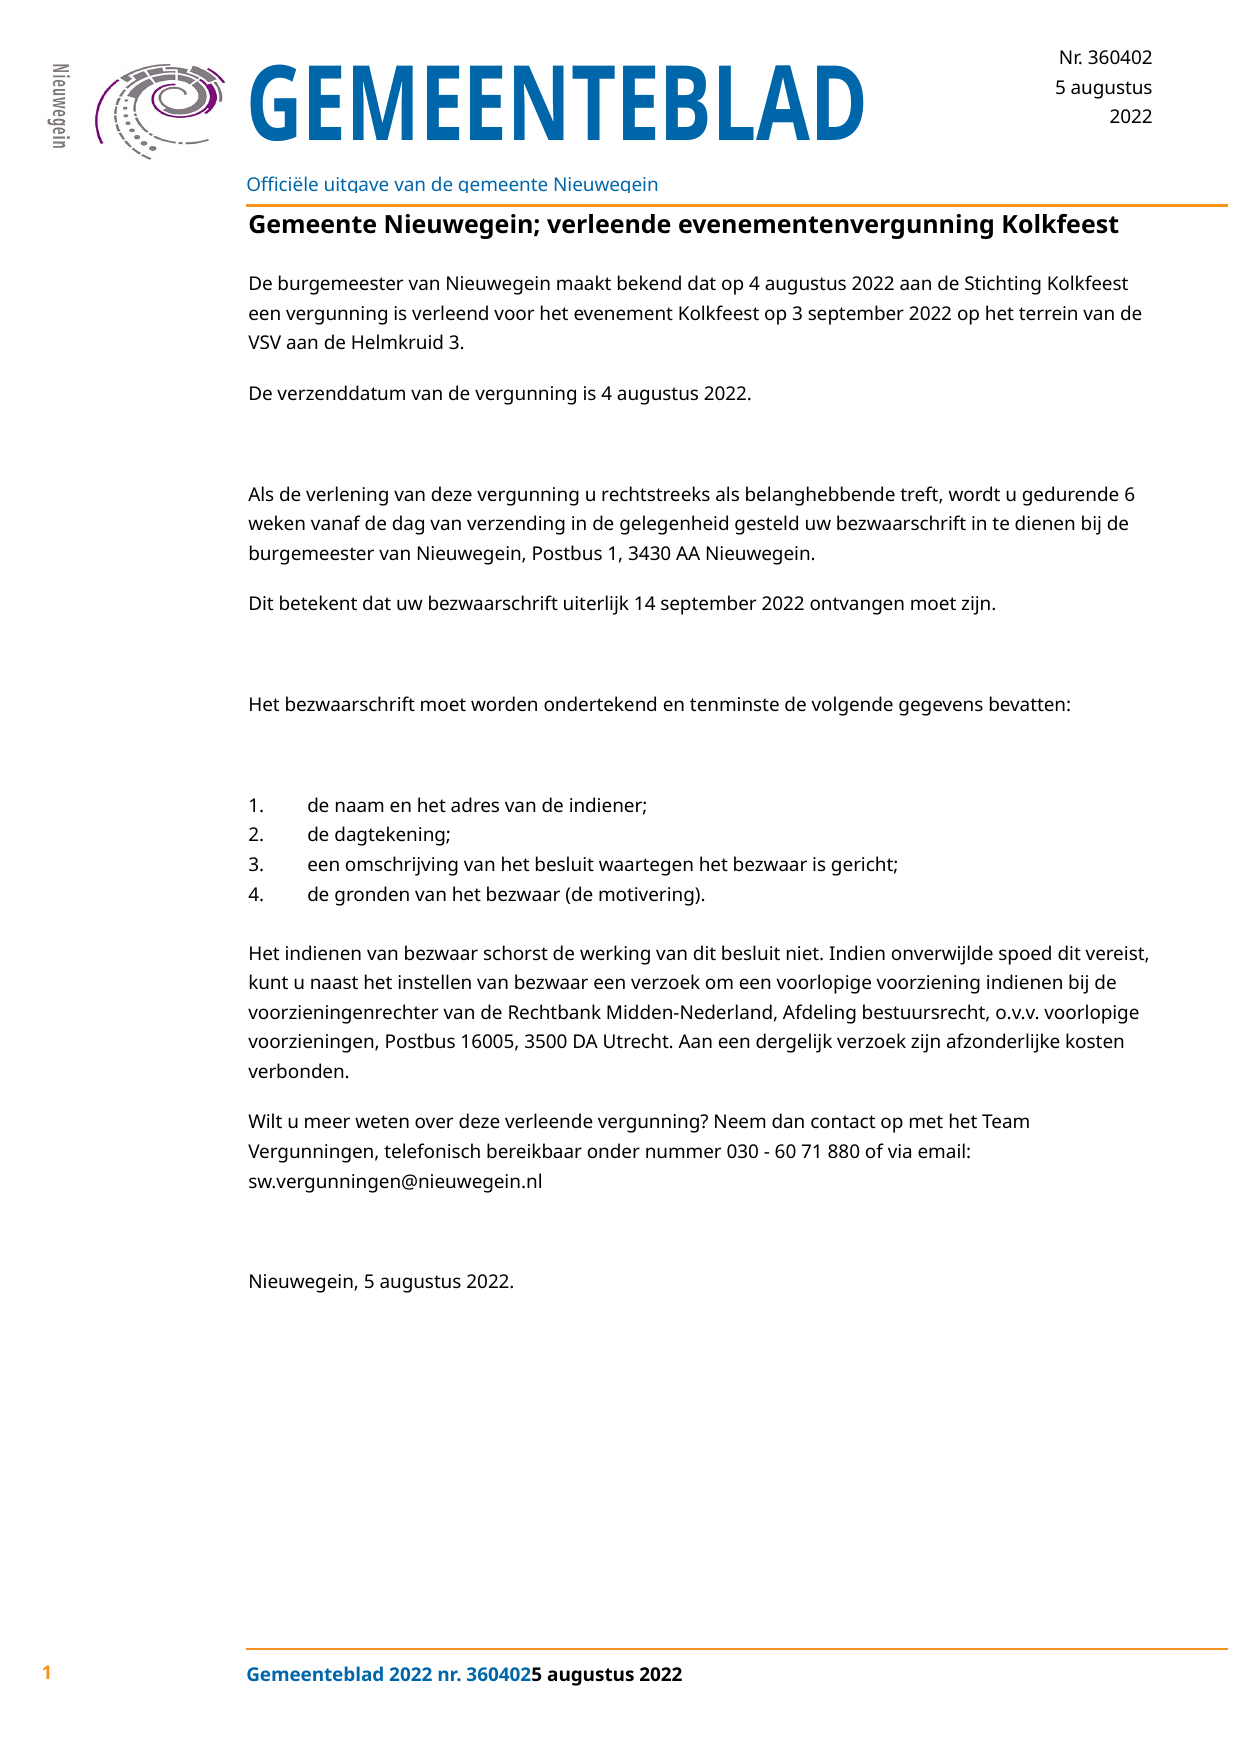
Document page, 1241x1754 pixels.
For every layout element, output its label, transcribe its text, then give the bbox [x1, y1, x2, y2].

text Het indienen van bezwaar schorst de werking van dit besluit niet. Indien onverwijlde spoed dit vereist, kunt u naast het instellen van bezwaar een verzoek om een voorlopige voorziening indienen bij de voorzieningenrechter van de Rechtbank Midden-Nederland, Afdeling bestuursrecht, o.v.v. voorlopige voorzieningen, Postbus 16005, 3500 DA Utrecht. Aan een dergelijk verzoek zijn afzonderlijke kosten verbonden. [248, 940, 1152, 1084]
text De burgemeester van Nieuwegein maakt bekend dat op 4 augustus 2022 aan de Stichting Kolkfeest een vergunning is verleend voor het evenement Kolkfeest op 3 september 2022 op het terrein van de VSV aan de Helmkruid 3. [248, 270, 1152, 355]
list de gronden van het bezwaar (de motivering). [248, 881, 1152, 906]
list een omschrijving van het besluit waartegen het bezwaar is gericht; [248, 851, 1152, 877]
text Het bezwaarschrift moet worden ondertekend en tenminste de volgende gegevens bevatten: [248, 691, 1152, 717]
list de naam en het adres van de indiener; [248, 792, 1152, 818]
list de dagtekening; [248, 822, 1152, 847]
text Gemeente Nieuwegein; verleende evenementenvergunning Kolkfeest [248, 207, 1152, 241]
text Wilt u meer weten over deze verleende vergunning? Neem dan contact op met het Team Vergunningen, telefonisch bereikbaar onder nummer 030 - 60 71 880 of via email: sw.vergunningen@nieuwegein.nl [248, 1109, 1152, 1193]
text Als de verlening van deze vergunning u rechtstreeks als belanghebbende treft, wordt u gedurende 6 weken vanaf de dag van verzending in de gelegenheid gesteld uw bezwaarschrift in te dienen bij de burgemeester van Nieuwegein, Postbus 1, 3430 AA Nieuwegein. [248, 481, 1152, 566]
text De verzenddatum van de vergunning is 4 augustus 2022. [248, 380, 1152, 406]
text Dit betekent dat uw bezwaarschrift uiterlijk 14 september 2022 ontvangen moet zijn. [248, 590, 1152, 616]
text Nieuwegein, 5 augustus 2022. [248, 1269, 1152, 1294]
picture [41, 47, 231, 172]
